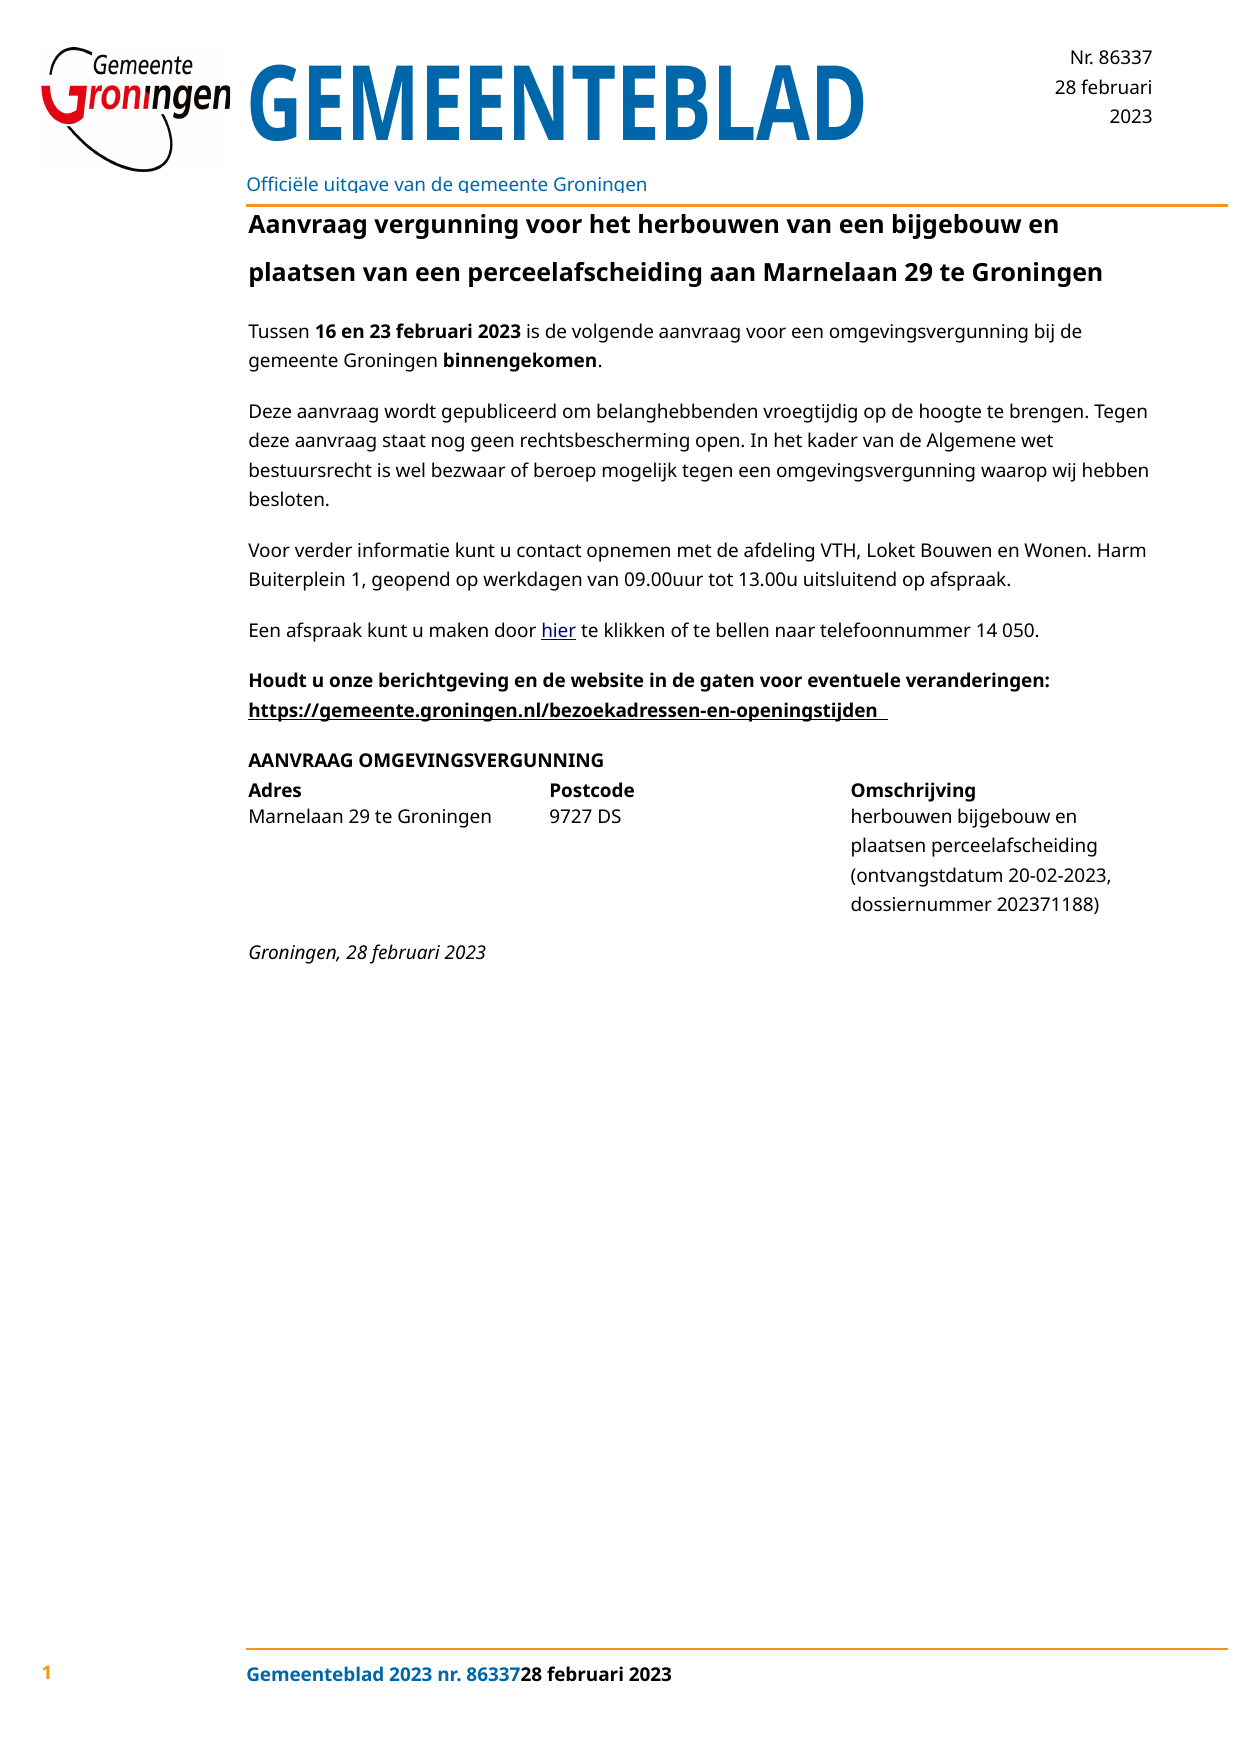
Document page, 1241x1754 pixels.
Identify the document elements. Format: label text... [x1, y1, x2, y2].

text Voor verder informatie kunt u contact opnemen met de afdeling VTH, Loket Bouwen en Wonen. Harm Buiterplein 1, geopend op werkdagen van 09.00uur tot 13.00u uitsluitend op afspraak. [248, 537, 1152, 592]
text Tussen 16 en 23 februari 2023 is de volgende aanvraag voor een omgevingsvergunning bij de gemeente Groningen binnengekomen. [248, 318, 1152, 373]
picture [41, 47, 231, 172]
text Groningen, 28 februari 2023 [248, 939, 1152, 964]
text AANVRAAG OMGEVINGSVERGUNNING [248, 747, 1152, 773]
table_header Postcode [549, 777, 850, 803]
table_header Omschrijving [850, 777, 1152, 803]
text Houdt u onze berichtgeving en de website in de gaten voor eventuele veranderingen: https://gemeente.groningen.nl/bezoekadressen-en-openingstijden [248, 667, 1152, 723]
table_cell Marnelaan 29 te Groningen [248, 803, 549, 917]
text Aanvraag vergunning voor het herbouwen van een bijgebouw en plaatsen van een perceelafscheiding aan Marnelaan 29 te Groningen [248, 207, 1152, 288]
text Deze aanvraag wordt gepubliceerd om belanghebbenden vroegtijdig op de hoogte te brengen. Tegen deze aanvraag staat nog geen rechtsbescherming open. In het kader van de Algemene wet bestuursrecht is wel bezwaar of beroep mogelijk tegen een omgevingsvergunning waarop wij hebben besloten. [248, 398, 1152, 512]
table_cell 9727 DS [549, 803, 850, 917]
text Een afspraak kunt u maken door hier te klikken of te bellen naar telefoonnummer 14 050. [248, 617, 1152, 643]
table_cell herbouwen bijgebouw en plaatsen perceelafscheiding (ontvangstdatum 20-02-2023, dossiernummer 202371188) [850, 803, 1152, 917]
table_header Adres [248, 777, 549, 803]
